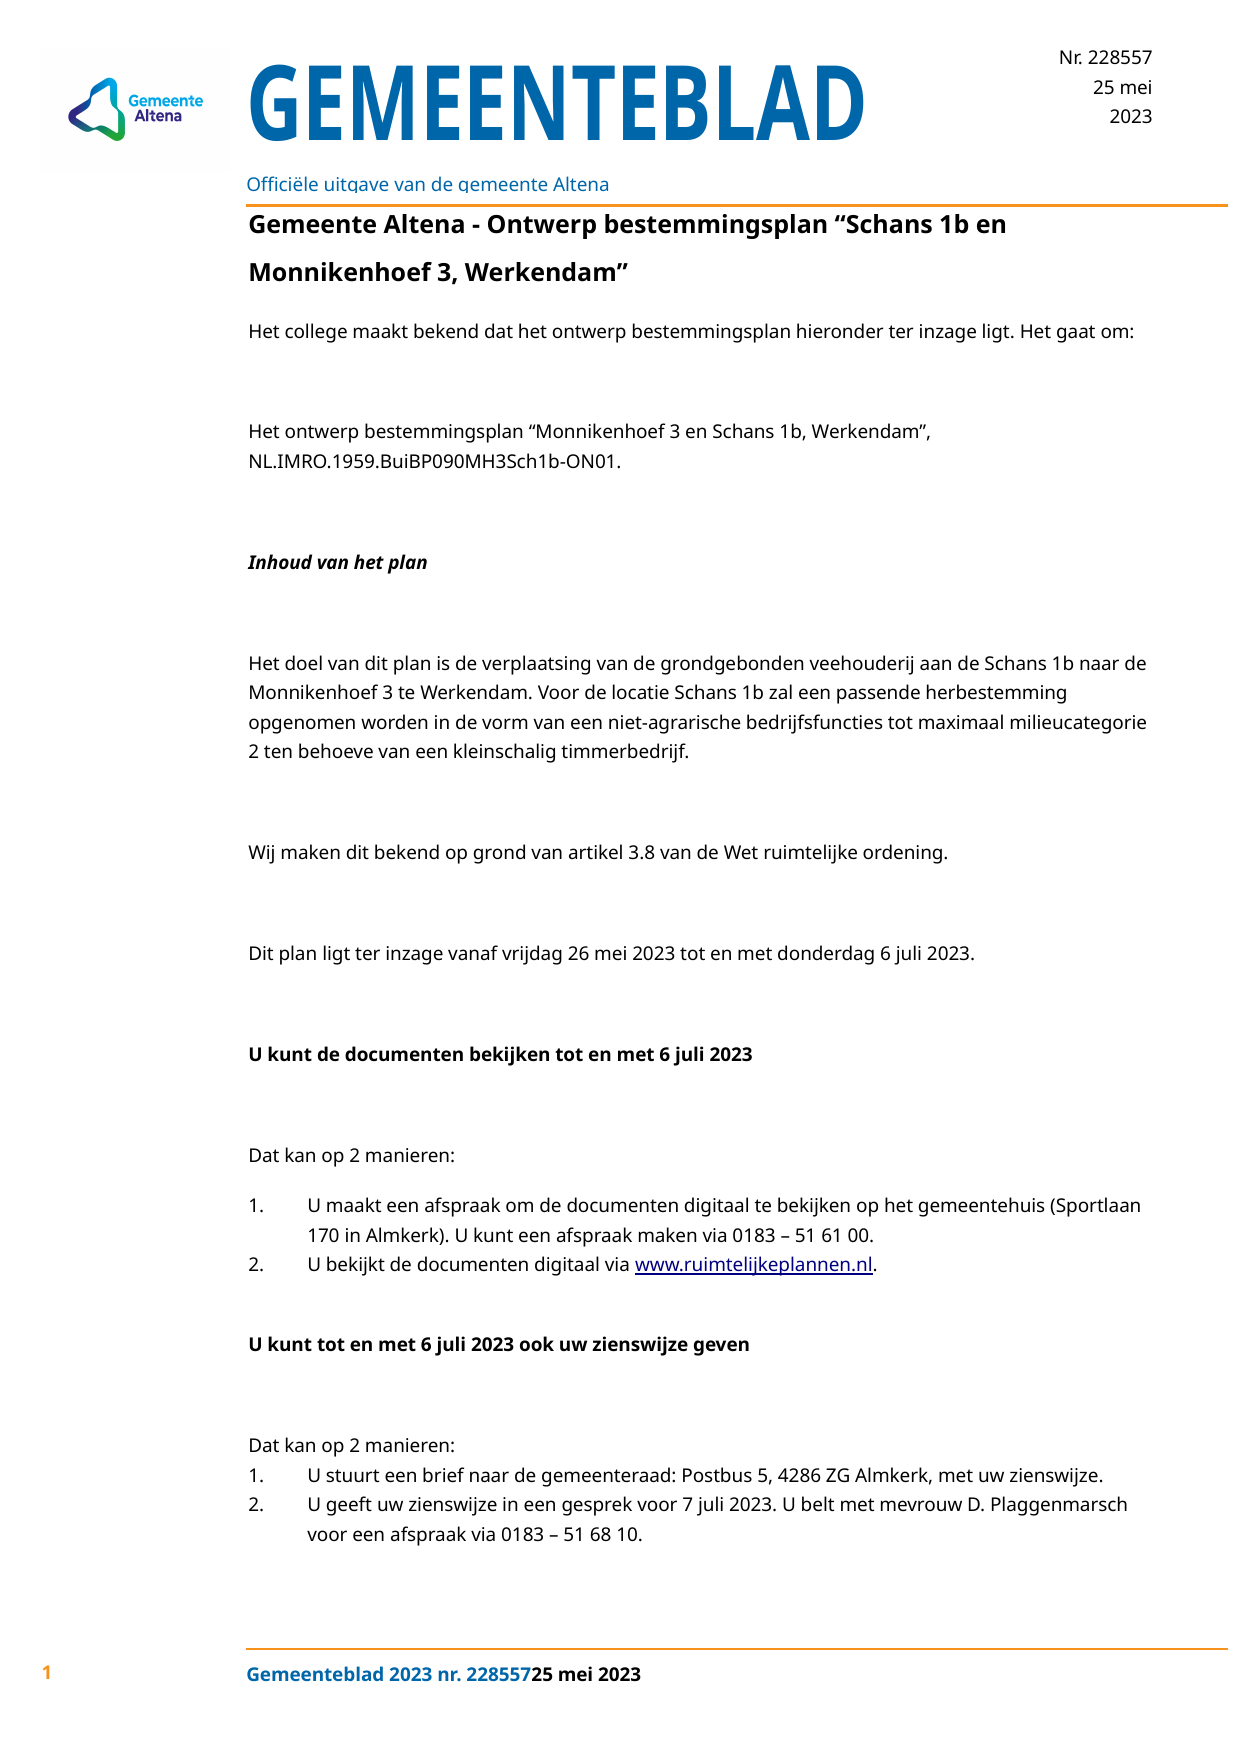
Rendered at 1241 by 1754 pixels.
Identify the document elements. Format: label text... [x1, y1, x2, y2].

list U stuurt een brief naar de gemeenteraad: Postbus 5, 4286 ZG Almkerk, met uw zienswijze. [248, 1462, 1152, 1488]
text Gemeente Altena - Ontwerp bestemmingsplan “Schans 1b en Monnikenhoef 3, Werkendam” [248, 207, 1152, 288]
text Wij maken dit bekend op grond van artikel 3.8 van de Wet ruimtelijke ordening. [248, 839, 1152, 865]
text U kunt tot en met 6 juli 2023 ook uw zienswijze geven [248, 1332, 1152, 1357]
text Het college maakt bekend dat het ontwerp bestemmingsplan hieronder ter inzage ligt. Het gaat om: [248, 318, 1152, 344]
text Dat kan op 2 manieren: [248, 1432, 1152, 1458]
picture [41, 47, 231, 172]
text Het ontwerp bestemmingsplan “Monnikenhoef 3 en Schans 1b, Werkendam”, NL.IMRO.1959.BuiBP090MH3Sch1b-ON01. [248, 419, 1152, 474]
list U geeft uw zienswijze in een gesprek voor 7 juli 2023. U belt met mevrouw D. Plaggenmarsch voor een afspraak via 0183 – 51 68 10. [248, 1492, 1152, 1547]
list U maakt een afspraak om de documenten digitaal te bekijken op het gemeentehuis (Sportlaan 170 in Almkerk). U kunt een afspraak maken via 0183 – 51 61 00. [248, 1192, 1152, 1248]
text Inhoud van het plan [248, 549, 1152, 575]
text Dit plan ligt ter inzage vanaf vrijdag 26 mei 2023 tot en met donderdag 6 juli 2023. [248, 940, 1152, 966]
list U bekijkt de documenten digitaal via www.ruimtelijkeplannen.nl. [248, 1252, 1152, 1277]
text Dat kan op 2 manieren: [248, 1142, 1152, 1168]
text Het doel van dit plan is de verplaatsing van de grondgebonden veehouderij aan de Schans 1b naar de Monnikenhoef 3 te Werkendam. Voor de locatie Schans 1b zal een passende herbestemming opgenomen worden in de vorm van een niet-agrarische bedrijfsfuncties tot maximaal milieucategorie 2 ten behoeve van een kleinschalig timmerbedrijf. [248, 650, 1152, 764]
text U kunt de documenten bekijken tot en met 6 juli 2023 [248, 1041, 1152, 1067]
